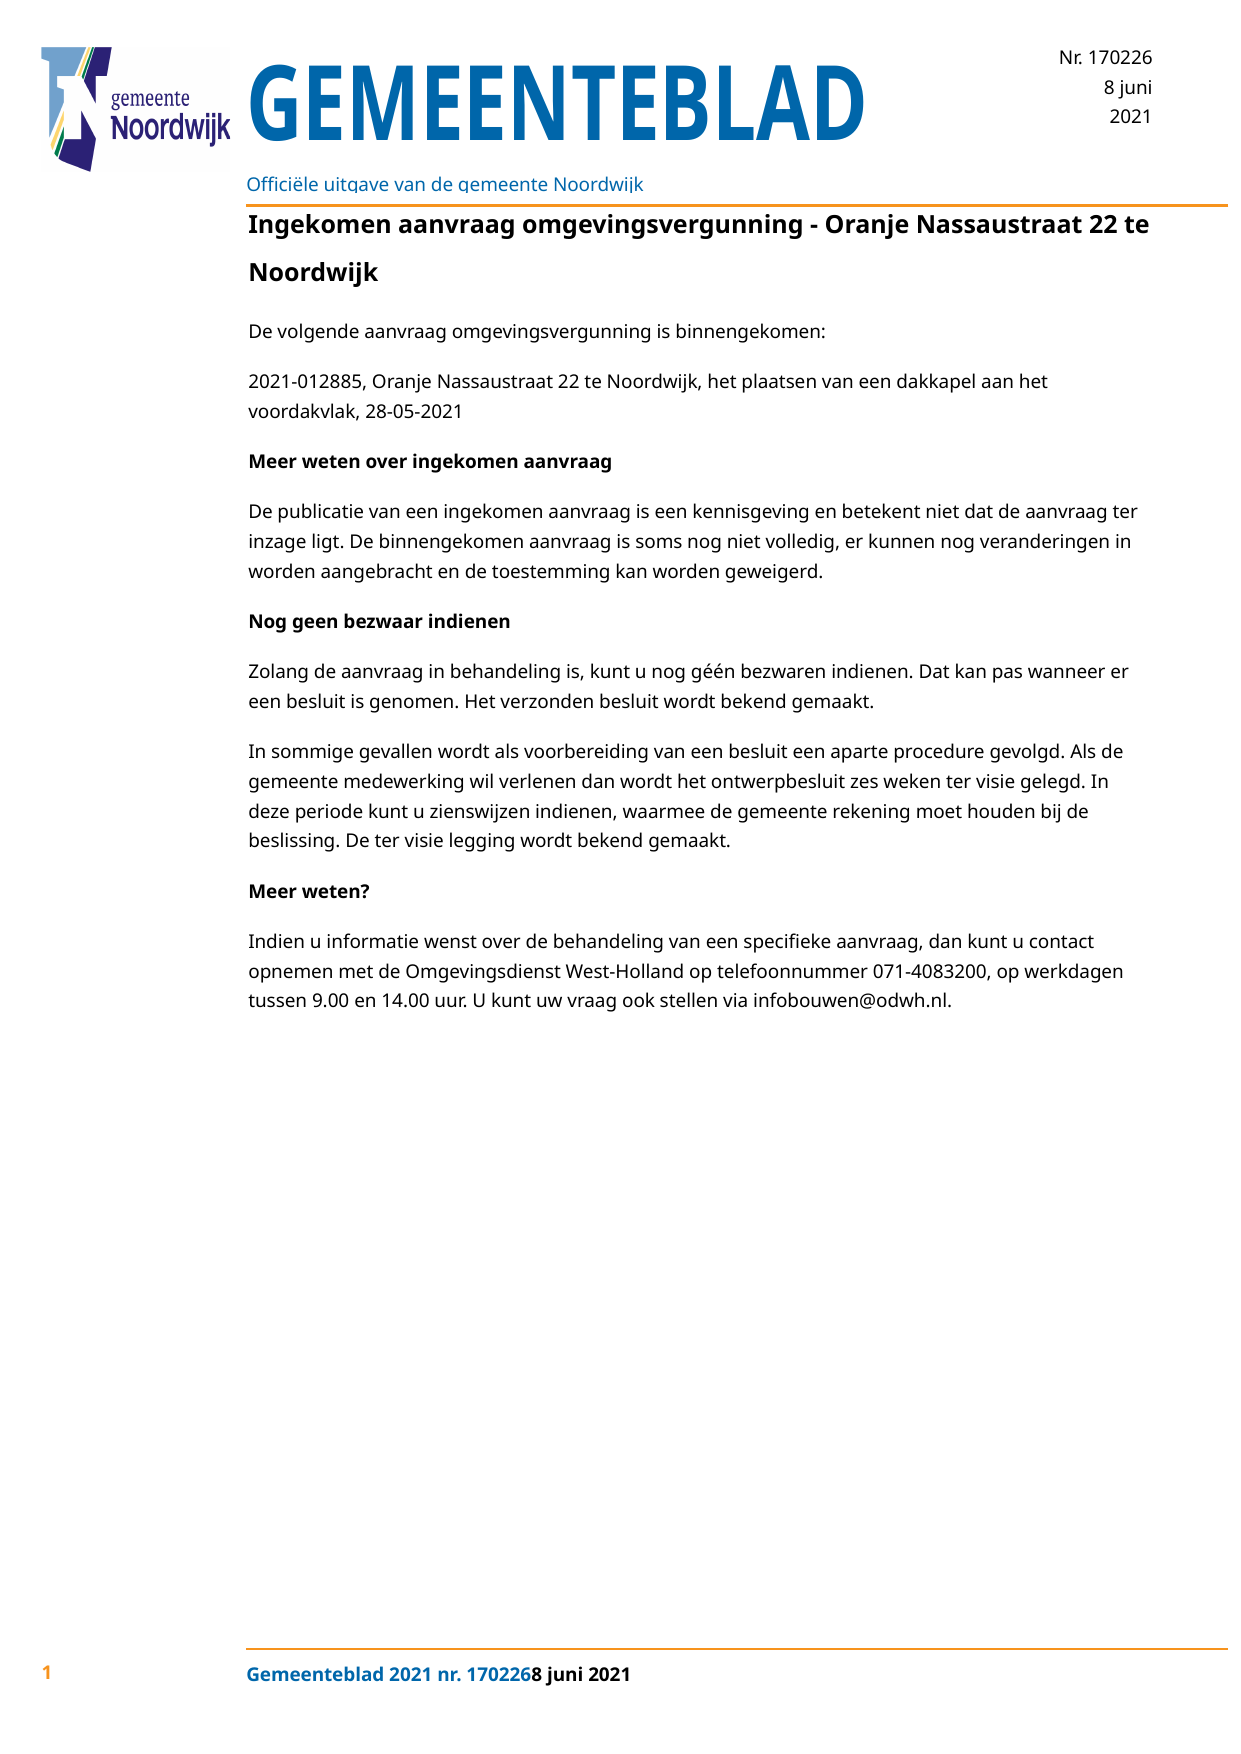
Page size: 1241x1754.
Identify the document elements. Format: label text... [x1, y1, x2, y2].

text De publicatie van een ingekomen aanvraag is een kennisgeving en betekent niet dat de aanvraag ter inzage ligt. De binnengekomen aanvraag is soms nog niet volledig, er kunnen nog veranderingen in worden aangebracht en de toestemming kan worden geweigerd. [248, 499, 1152, 584]
text In sommige gevallen wordt als voorbereiding van een besluit een aparte procedure gevolgd. Als de gemeente medewerking wil verlenen dan wordt het ontwerpbesluit zes weken ter visie gelegd. In deze periode kunt u zienswijzen indienen, waarmee de gemeente rekening moet houden bij de beslissing. De ter visie legging wordt bekend gemaakt. [248, 739, 1152, 853]
text De volgende aanvraag omgevingsvergunning is binnengekomen: [248, 318, 1152, 344]
text Meer weten over ingekomen aanvraag [248, 448, 1152, 474]
text Meer weten? [248, 878, 1152, 904]
picture [41, 47, 231, 172]
text Nog geen bezwaar indienen [248, 608, 1152, 634]
text Zolang de aanvraag in behandeling is, kunt u nog géén bezwaren indienen. Dat kan pas wanneer er een besluit is genomen. Het verzonden besluit wordt bekend gemaakt. [248, 659, 1152, 714]
text Indien u informatie wenst over de behandeling van een specifieke aanvraag, dan kunt u contact opnemen met de Omgevingsdienst West-Holland op telefoonnummer 071-4083200, op werkdagen tussen 9.00 en 14.00 uur. U kunt uw vraag ook stellen via infobouwen@odwh.nl. [248, 928, 1152, 1013]
text 2021-012885, Oranje Nassaustraat 22 te Noordwijk, het plaatsen van een dakkapel aan het voordakvlak, 28-05-2021 [248, 368, 1152, 424]
text Ingekomen aanvraag omgevingsvergunning - Oranje Nassaustraat 22 te Noordwijk [248, 207, 1152, 288]
